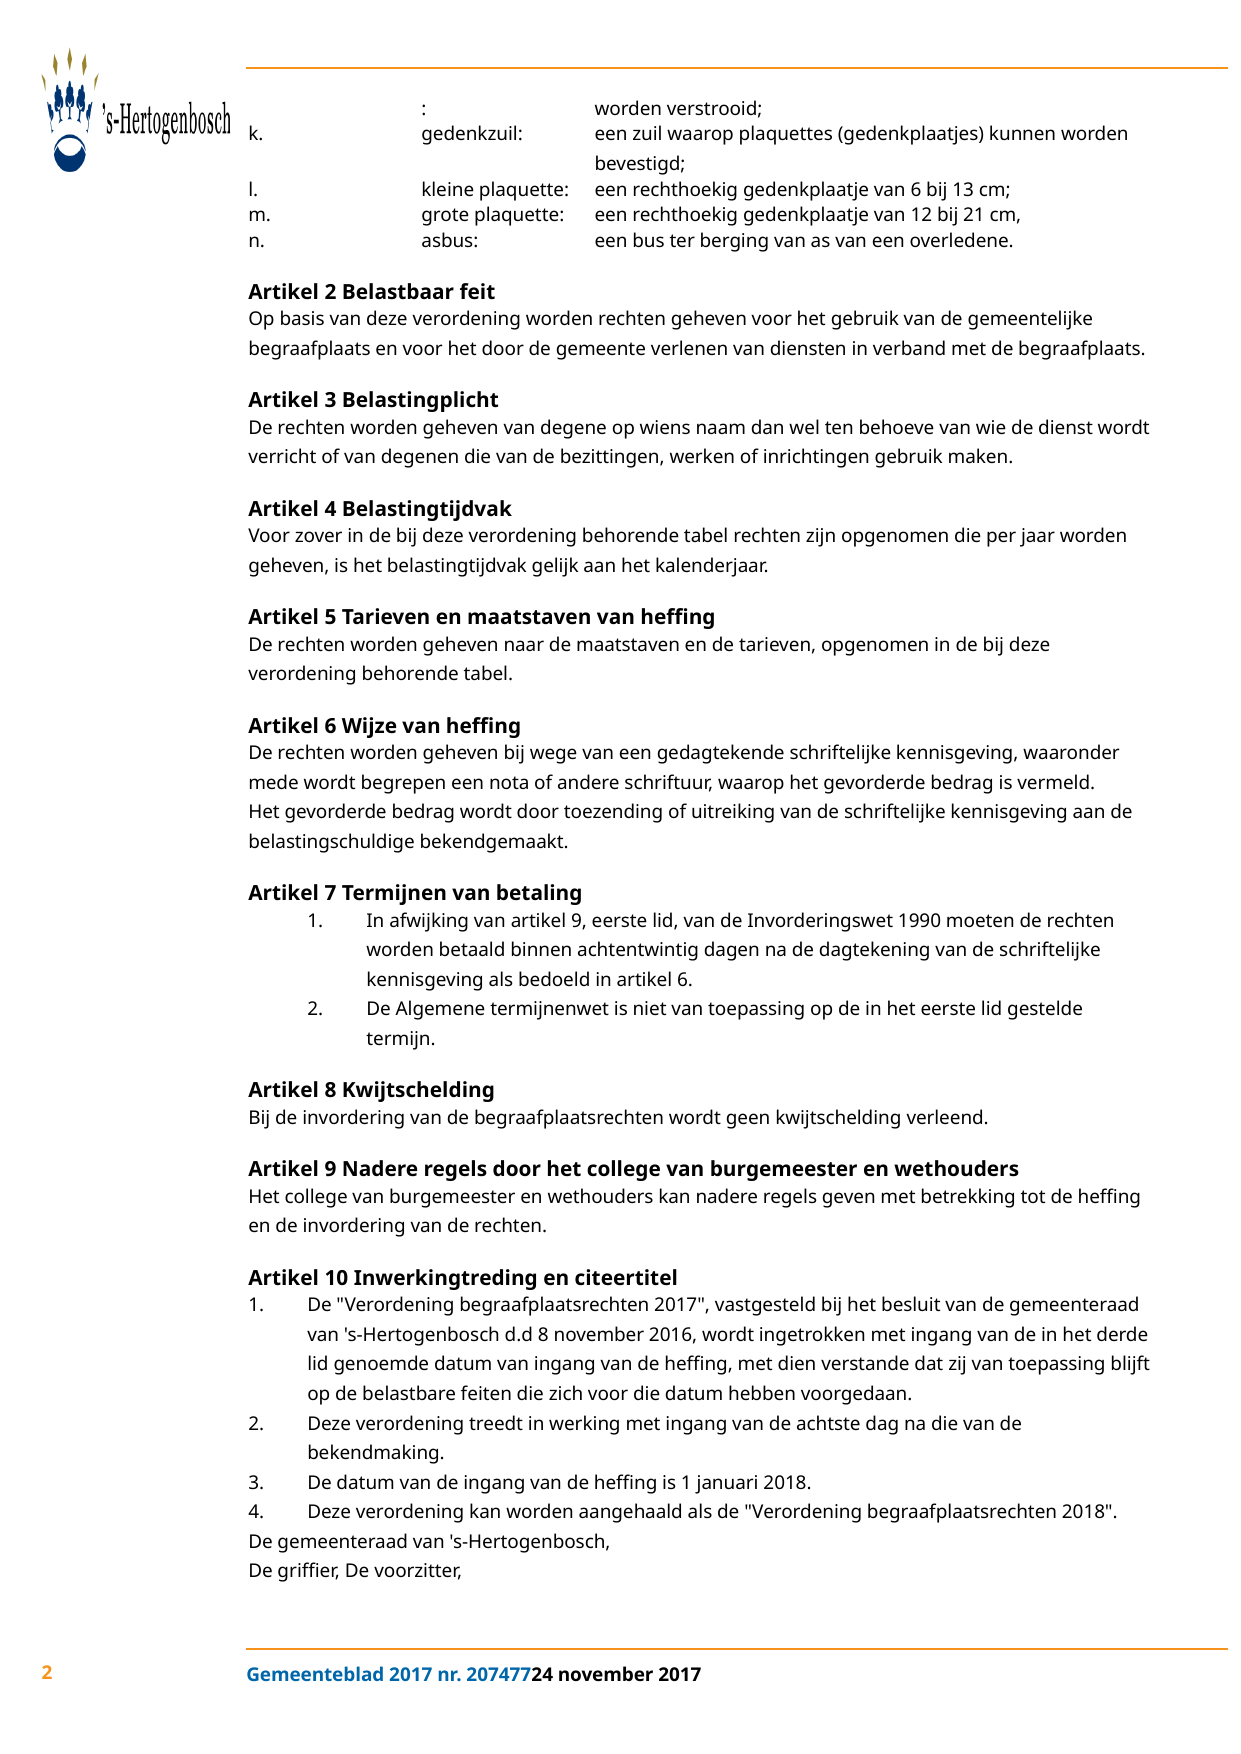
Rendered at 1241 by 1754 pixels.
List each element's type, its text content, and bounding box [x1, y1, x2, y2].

text Artikel 6 Wijze van heffing [248, 711, 1152, 739]
text Op basis van deze verordening worden rechten geheven voor het gebruik van de gemeentelijke begraafplaats en voor het door de gemeente verlenen van diensten in verband met de begraafplaats. [248, 306, 1152, 361]
text Artikel 9 Nadere regels door het college van burgemeester en wethouders [248, 1154, 1152, 1183]
list De datum van de ingang van de heffing is 1 januari 2018. [248, 1469, 1152, 1494]
list Deze verordening kan worden aangehaald als de "Verordening begraafplaatsrechten 2018". [248, 1498, 1152, 1524]
table_cell een zuil waarop plaquettes (gedenkplaatjes) kunnen worden bevestigd; [594, 121, 1152, 176]
text Artikel 10 Inwerkingtreding en citeertitel [248, 1263, 1152, 1291]
text De rechten worden geheven naar de maatstaven en de tarieven, opgenomen in de bij deze verordening behorende tabel. [248, 631, 1152, 686]
text Artikel 3 Belastingplicht [248, 386, 1152, 414]
table_cell een bus ter berging van as van een overledene. [594, 227, 1152, 253]
table_cell een rechthoekig gedenkplaatje van 6 bij 13 cm; [594, 176, 1152, 202]
table_cell worden verstrooid; [594, 95, 1152, 121]
text De griffier, De voorzitter, [248, 1558, 1152, 1583]
text Het gevorderde bedrag wordt door toezending of uitreiking van de schriftelijke kennisgeving aan de belastingschuldige bekendgemaakt. [248, 798, 1152, 854]
list De Algemene termijnenwet is niet van toepassing op de in het eerste lid gestelde termijn. [307, 996, 1152, 1051]
text De gemeenteraad van 's-Hertogenbosch, [248, 1528, 1152, 1554]
text Artikel 2 Belastbaar feit [248, 277, 1152, 306]
table_cell n. [248, 227, 421, 253]
table_cell gedenkzuil: [421, 121, 594, 176]
table_cell : [421, 95, 594, 121]
table_cell m. [248, 202, 421, 227]
table_cell asbus: [421, 227, 594, 253]
text Bij de invordering van de begraafplaatsrechten wordt geen kwijtschelding verleend. [248, 1104, 1152, 1130]
text Artikel 4 Belastingtijdvak [248, 494, 1152, 522]
table_cell [248, 95, 421, 121]
text Het college van burgemeester en wethouders kan nadere regels geven met betrekking tot de heffing en de invordering van de rechten. [248, 1183, 1152, 1238]
table_cell k. [248, 121, 421, 176]
text De rechten worden geheven van degene op wiens naam dan wel ten behoeve van wie de dienst wordt verricht of van degenen die van de bezittingen, werken of inrichtingen gebruik maken. [248, 414, 1152, 469]
table_cell een rechthoekig gedenkplaatje van 12 bij 21 cm, [594, 202, 1152, 227]
table_cell l. [248, 176, 421, 202]
picture [41, 47, 231, 172]
text Voor zover in de bij deze verordening behorende tabel rechten zijn opgenomen die per jaar worden geheven, is het belastingtijdvak gelijk aan het kalenderjaar. [248, 522, 1152, 578]
list De "Verordening begraafplaatsrechten 2017", vastgesteld bij het besluit van de gemeenteraad van 's-Hertogenbosch d.d 8 november 2016, wordt ingetrokken met ingang van de in het derde lid genoemde datum van ingang van de heffing, met dien verstande dat zij van toepassing blijft op de belastbare feiten die zich voor die datum hebben voorgedaan. [248, 1291, 1152, 1406]
list Deze verordening treedt in werking met ingang van de achtste dag na die van de bekendmaking. [248, 1410, 1152, 1465]
text Artikel 8 Kwijtschelding [248, 1076, 1152, 1104]
list In afwijking van artikel 9, eerste lid, van de Invorderingswet 1990 moeten de rechten worden betaald binnen achtentwintig dagen na de dagtekening van de schriftelijke kennisgeving als bedoeld in artikel 6. [307, 907, 1152, 992]
text De rechten worden geheven bij wege van een gedagtekende schriftelijke kennisgeving, waaronder mede wordt begrepen een nota of andere schriftuur, waarop het gevorderde bedrag is vermeld. [248, 739, 1152, 794]
table_cell kleine plaquette: [421, 176, 594, 202]
text Artikel 5 Tarieven en maatstaven van heffing [248, 602, 1152, 631]
table_cell grote plaquette: [421, 202, 594, 227]
text Artikel 7 Termijnen van betaling [248, 878, 1152, 907]
